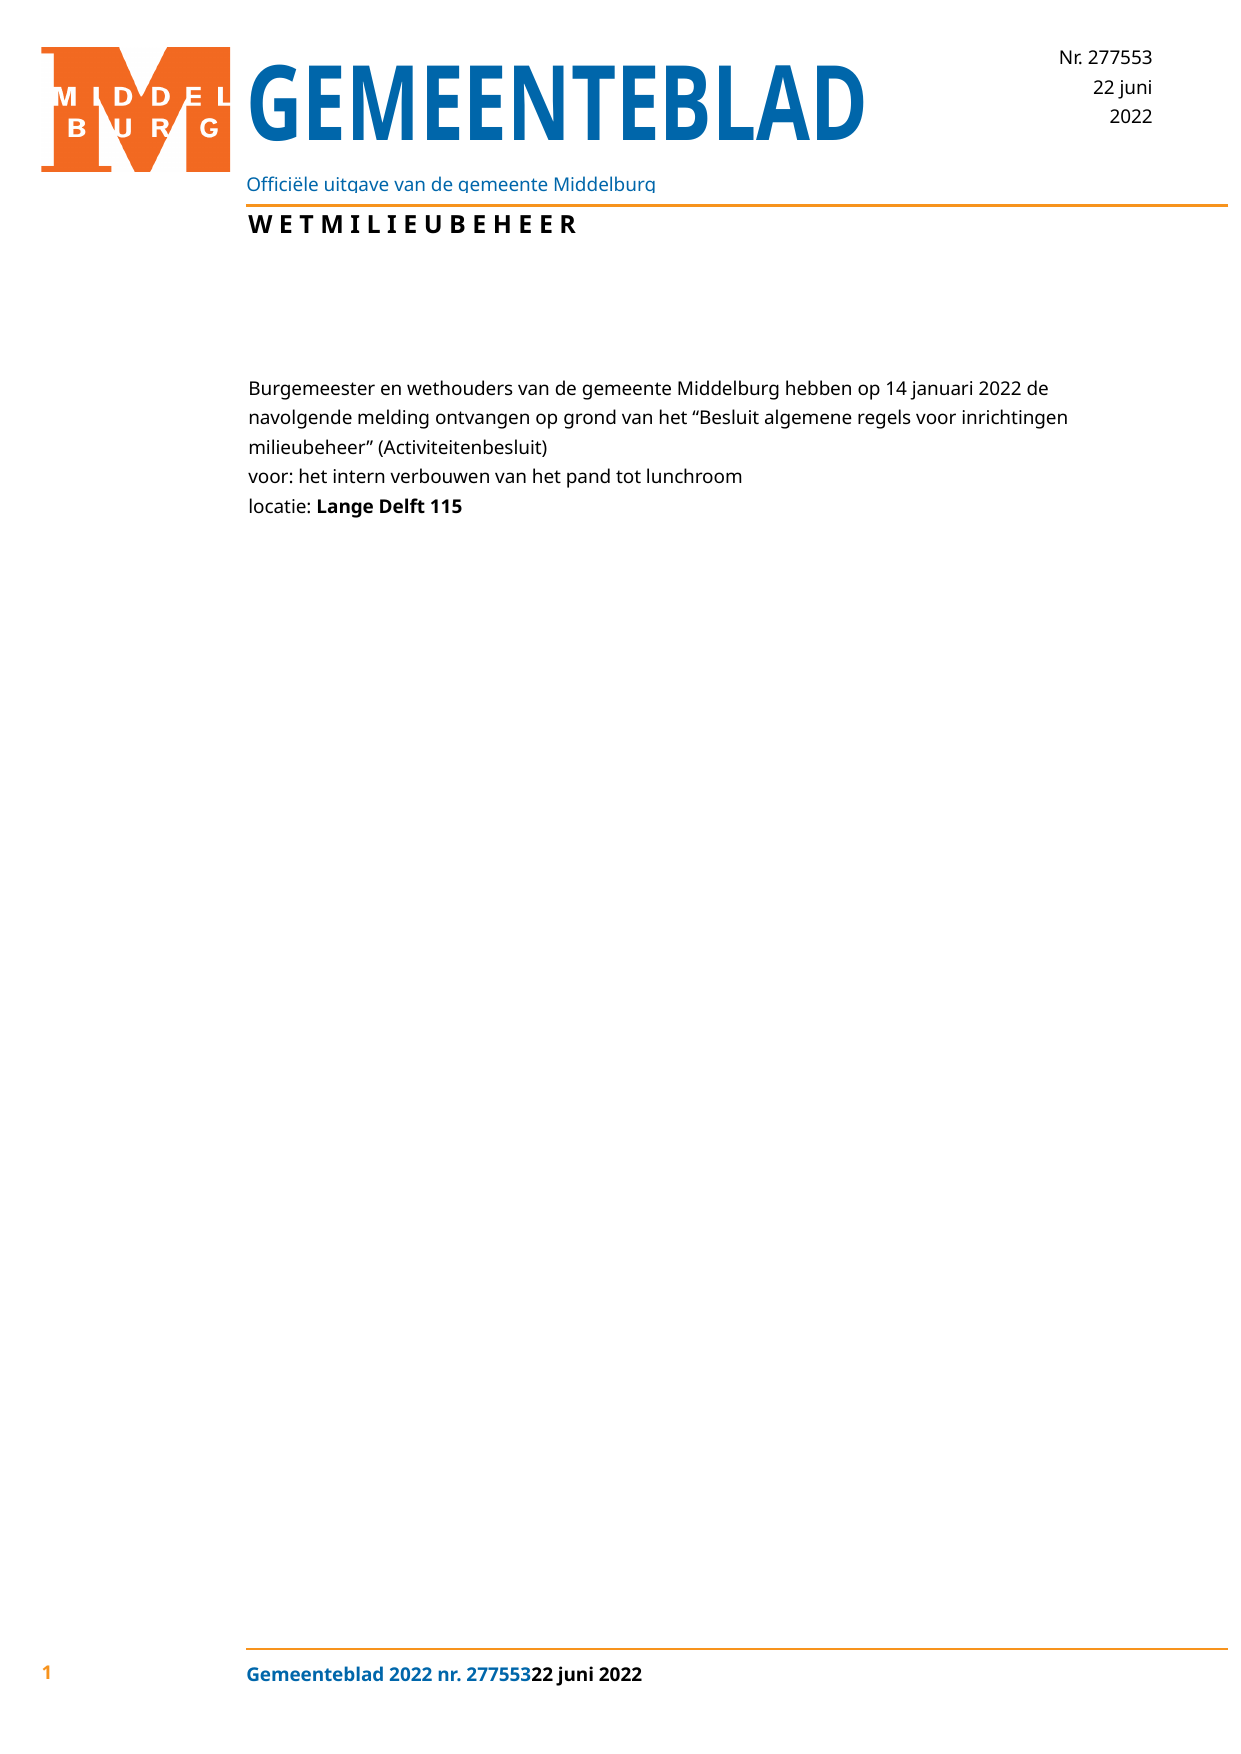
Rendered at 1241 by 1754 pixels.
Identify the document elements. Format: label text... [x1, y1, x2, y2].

text W E T M I L I E U B E H E E R [248, 207, 1152, 241]
picture [41, 47, 231, 172]
text voor: het intern verbouwen van het pand tot lunchroom [248, 464, 1152, 489]
text Burgemeester en wethouders van de gemeente Middelburg hebben op 14 januari 2022 de navolgende melding ontvangen op grond van het “Besluit algemene regels voor inrichtingen milieubeheer” (Activiteitenbesluit) [248, 375, 1152, 460]
text locatie: Lange Delft 115 [248, 493, 1152, 519]
